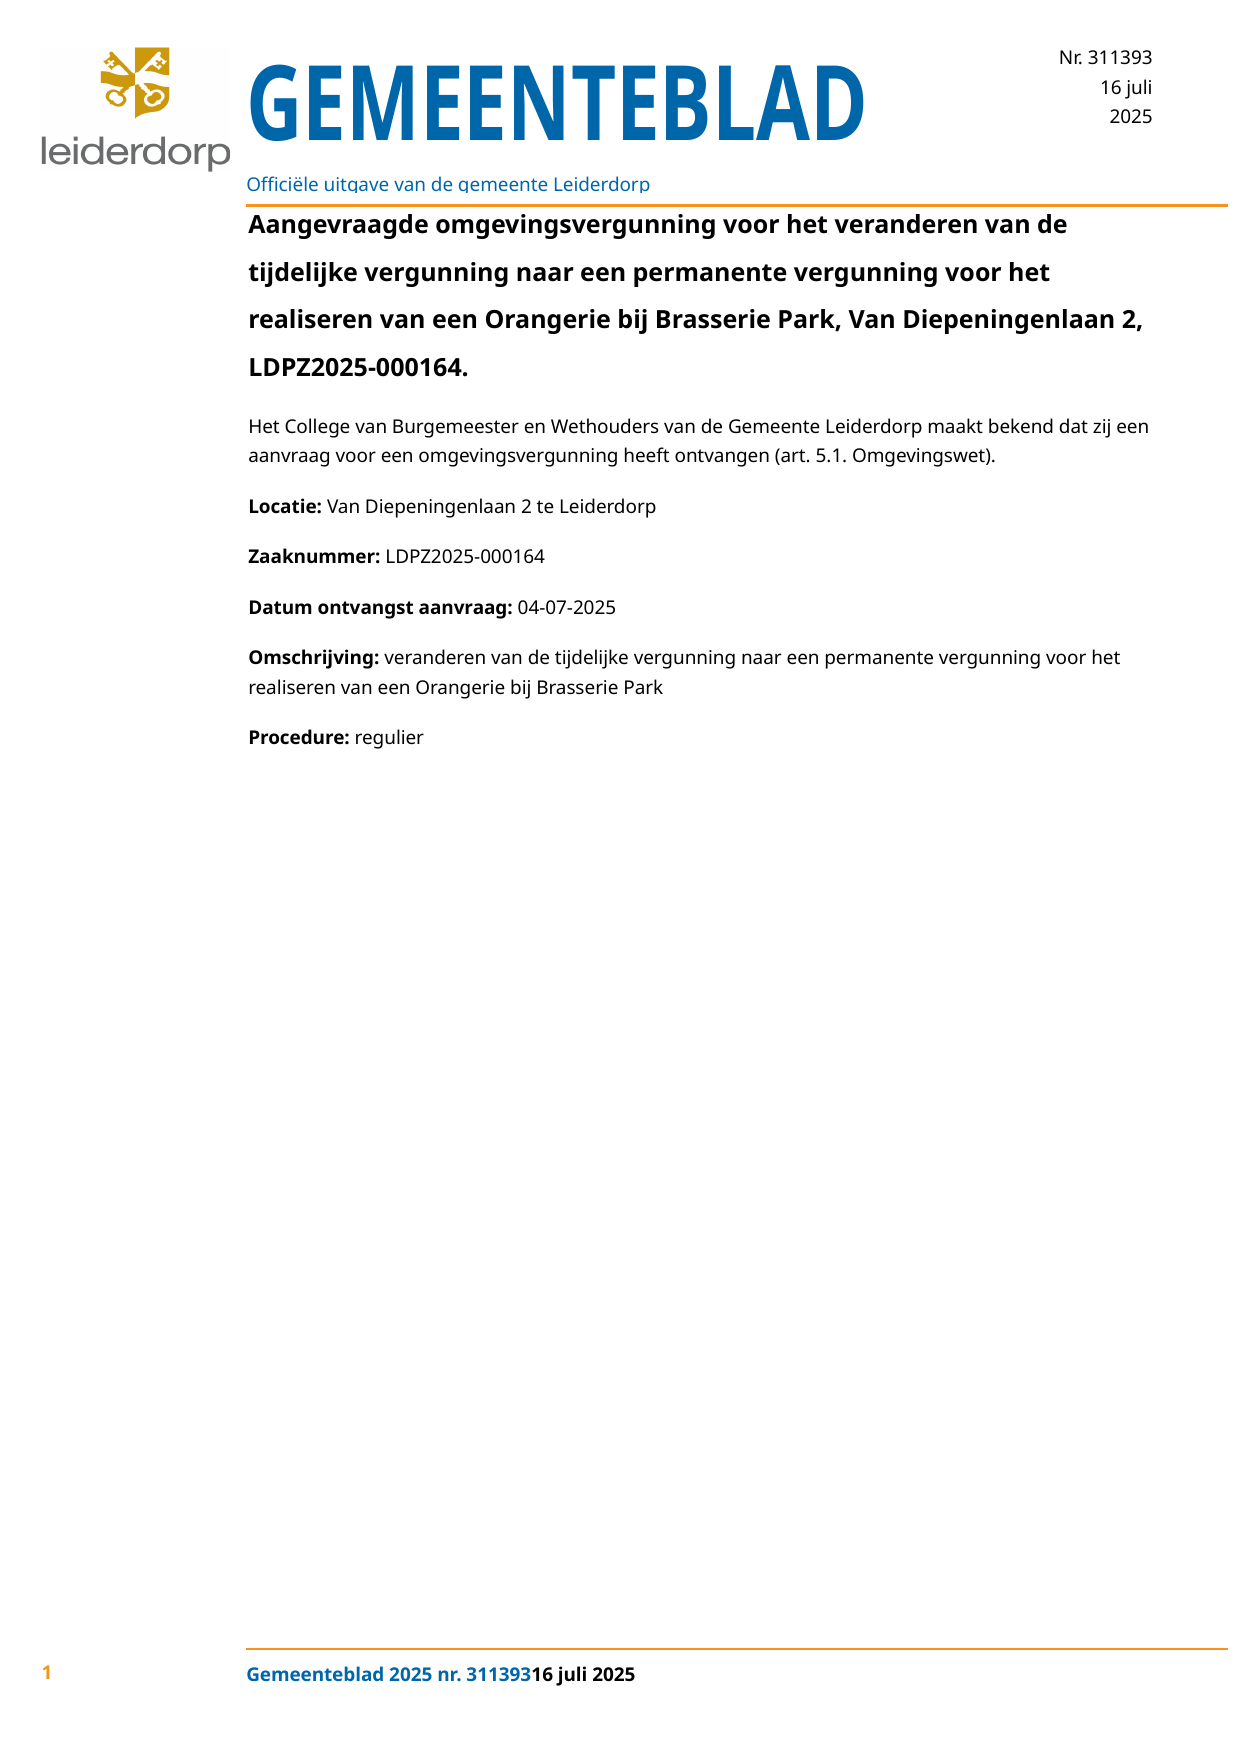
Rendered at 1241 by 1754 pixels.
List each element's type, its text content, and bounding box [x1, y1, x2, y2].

text Aangevraagde omgevingsvergunning voor het veranderen van de tijdelijke vergunning naar een permanente vergunning voor het realiseren van een Orangerie bij Brasserie Park, Van Diepeningenlaan 2, LDPZ2025-000164. [248, 207, 1152, 384]
text Het College van Burgemeester en Wethouders van de Gemeente Leiderdorp maakt bekend dat zij een aanvraag voor een omgevingsvergunning heeft ontvangen (art. 5.1. Omgevingswet). [248, 413, 1152, 468]
text Omschrijving: veranderen van de tijdelijke vergunning naar een permanente vergunning voor het realiseren van een Orangerie bij Brasserie Park [248, 644, 1152, 700]
picture [41, 47, 231, 172]
text Locatie: Van Diepeningenlaan 2 te Leiderdorp [248, 493, 1152, 519]
text Datum ontvangst aanvraag: 04-07-2025 [248, 594, 1152, 620]
text Procedure: regulier [248, 724, 1152, 750]
text Zaaknummer: LDPZ2025-000164 [248, 543, 1152, 569]
